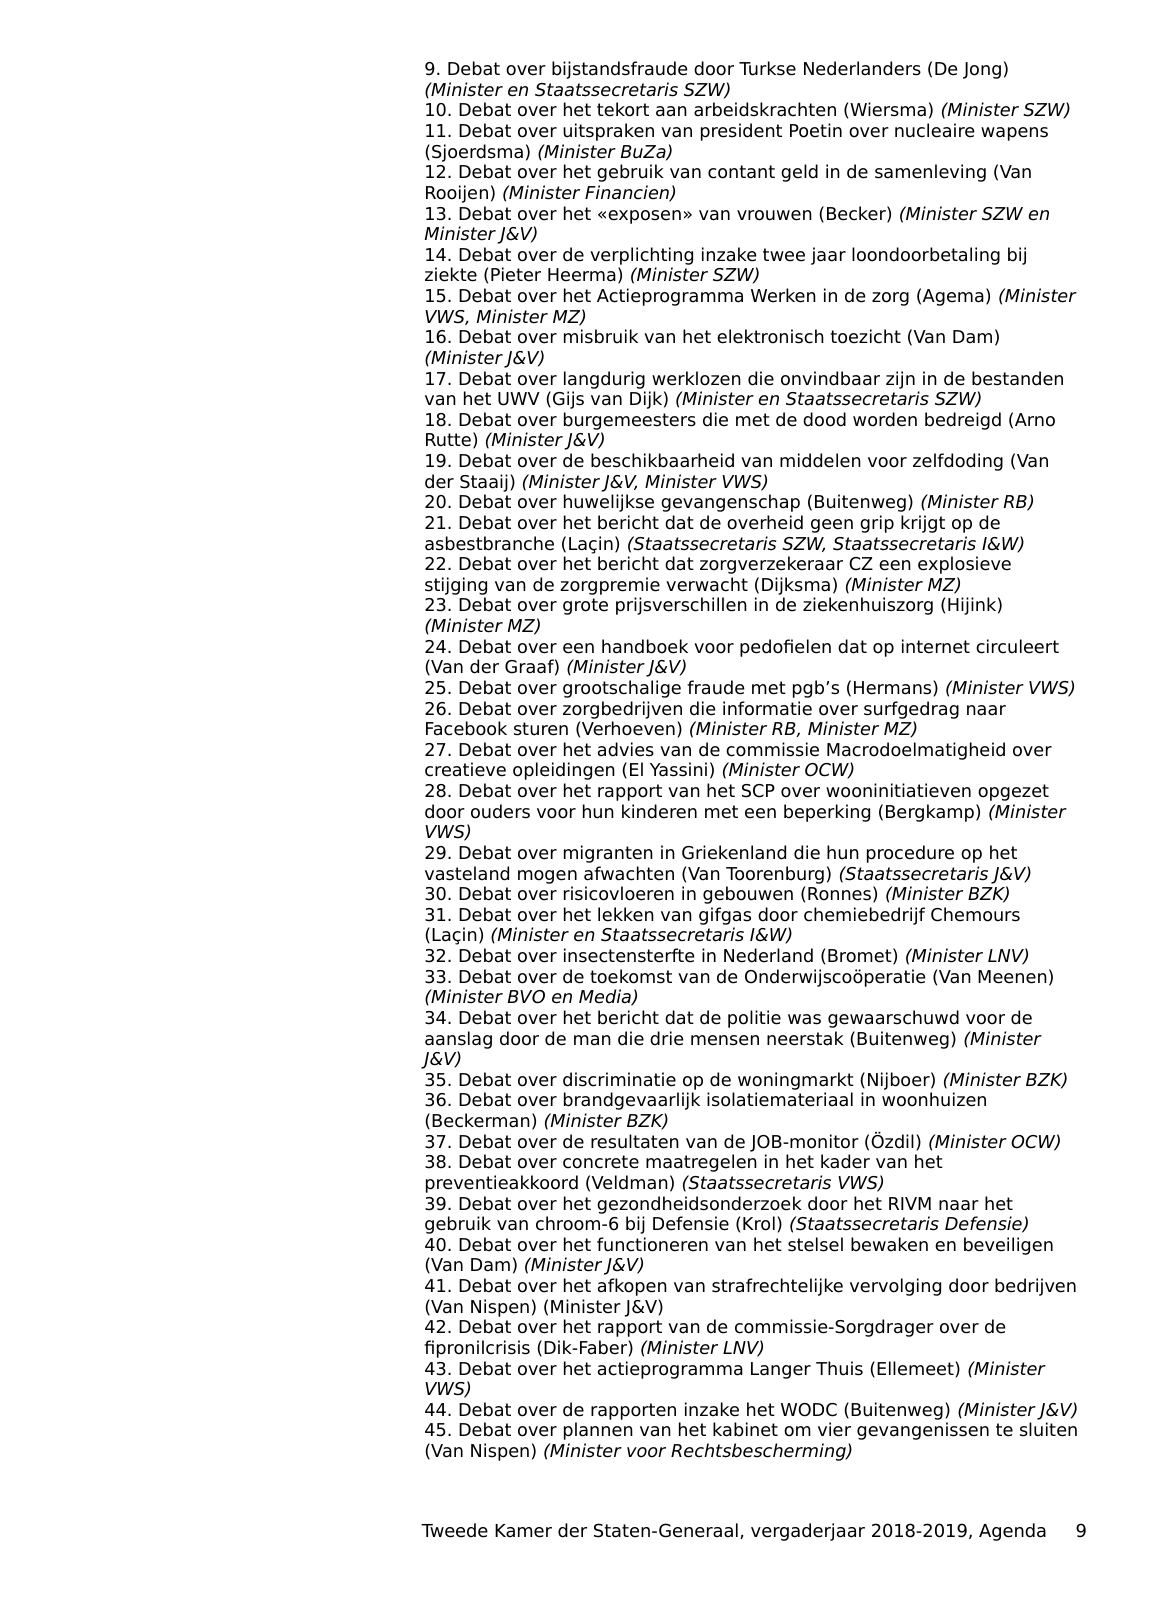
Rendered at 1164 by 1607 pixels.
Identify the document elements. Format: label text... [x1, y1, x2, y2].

table_cell 31. Debat over het lekken van gifgas door chemiebedrijf Chemours (Laçin) (Minister en Staatssecretaris I&W) [418, 905, 1087, 946]
table_cell 41. Debat over het afkopen van strafrechtelijke vervolging door bedrijven (Van Nispen) (Minister J&V) [418, 1276, 1087, 1317]
table_cell 36. Debat over brandgevaarlijk isolatiemateriaal in woonhuizen (Beckerman) (Minister BZK) [418, 1090, 1087, 1132]
table_cell 37. Debat over de resultaten van de JOB-monitor (Özdil) (Minister OCW) [418, 1132, 1087, 1152]
table_cell 11. Debat over uitspraken van president Poetin over nucleaire wapens (Sjoerdsma) (Minister BuZa) [418, 121, 1087, 162]
table_cell [401, 121, 418, 162]
table_cell 23. Debat over grote prijsverschillen in de ziekenhuiszorg (Hijink) (Minister MZ) [418, 595, 1087, 637]
table_cell [77, 905, 401, 946]
table_cell [401, 1400, 418, 1420]
table_cell [77, 781, 401, 843]
table_cell [401, 781, 418, 843]
table_cell 14. Debat over de verplichting inzake twee jaar loondoorbetaling bij ziekte (Pieter Heerma) (Minister SZW) [418, 245, 1087, 286]
table_cell [401, 678, 418, 698]
table_cell 43. Debat over het actieprogramma Langer Thuis (Ellemeet) (Minister VWS) [418, 1359, 1087, 1400]
table_cell 34. Debat over het bericht dat de politie was gewaarschuwd voor de aanslag door de man die drie mensen neerstak (Buitenweg) (Minister J&V) [418, 1008, 1087, 1070]
table_cell [401, 245, 418, 286]
table_cell [77, 1317, 401, 1358]
table_cell 29. Debat over migranten in Griekenland die hun procedure op het vasteland mogen afwachten (Van Toorenburg) (Staatssecretaris J&V) [418, 843, 1087, 884]
table_cell 42. Debat over het rapport van de commissie-Sorgdrager over de fipronilcrisis (Dik-Faber) (Minister LNV) [418, 1317, 1087, 1358]
table_cell [77, 1235, 401, 1276]
table_cell [401, 410, 418, 451]
table_cell 16. Debat over misbruik van het elektronisch toezicht (Van Dam) (Minister J&V) [418, 327, 1087, 368]
table_cell [401, 162, 418, 203]
table_cell 30. Debat over risicovloeren in gebouwen (Ronnes) (Minister BZK) [418, 884, 1087, 905]
table_cell [401, 492, 418, 513]
table_cell 40. Debat over het functioneren van het stelsel bewaken en beveiligen (Van Dam) (Minister J&V) [418, 1235, 1087, 1276]
table_cell [77, 595, 401, 637]
table_cell [401, 1359, 418, 1400]
table_cell [401, 843, 418, 884]
table_cell 24. Debat over een handboek voor pedofielen dat op internet circuleert (Van der Graaf) (Minister J&V) [418, 637, 1087, 678]
table_cell [401, 1235, 418, 1276]
table_cell [77, 492, 401, 513]
table_cell [77, 1276, 401, 1317]
table_cell [77, 59, 401, 100]
table_cell [401, 905, 418, 946]
table_cell 10. Debat over het tekort aan arbeidskrachten (Wiersma) (Minister SZW) [418, 100, 1087, 121]
table_cell [401, 513, 418, 554]
table_cell [77, 967, 401, 1008]
table_cell [401, 1194, 418, 1235]
table_cell [77, 327, 401, 368]
table_cell [77, 1070, 401, 1090]
table_cell 13. Debat over het «exposen» van vrouwen (Becker) (Minister SZW en Minister J&V) [418, 204, 1087, 245]
table_cell [77, 554, 401, 595]
table_cell 18. Debat over burgemeesters die met de dood worden bedreigd (Arno Rutte) (Minister J&V) [418, 410, 1087, 451]
table_cell 26. Debat over zorgbedrijven die informatie over surfgedrag naar Facebook sturen (Verhoeven) (Minister RB, Minister MZ) [418, 699, 1087, 740]
table_cell [77, 121, 401, 162]
table_cell [77, 1420, 401, 1462]
table_cell 39. Debat over het gezondheidsonderzoek door het RIVM naar het gebruik van chroom-6 bij Defensie (Krol) (Staatssecretaris Defensie) [418, 1194, 1087, 1235]
table_cell [77, 678, 401, 698]
table_cell [401, 1008, 418, 1070]
table_cell [77, 1090, 401, 1132]
table_cell 20. Debat over huwelijkse gevangenschap (Buitenweg) (Minister RB) [418, 492, 1087, 513]
table_cell [77, 699, 401, 740]
table_cell [77, 410, 401, 451]
table_cell [401, 1317, 418, 1358]
table_cell [77, 204, 401, 245]
table_cell 12. Debat over het gebruik van contant geld in de samenleving (Van Rooijen) (Minister Financien) [418, 162, 1087, 203]
table_cell [401, 1090, 418, 1132]
table_cell 44. Debat over de rapporten inzake het WODC (Buitenweg) (Minister J&V) [418, 1400, 1087, 1420]
table_cell 22. Debat over het bericht dat zorgverzekeraar CZ een explosieve stijging van de zorgpremie verwacht (Dijksma) (Minister MZ) [418, 554, 1087, 595]
table_cell 32. Debat over insectensterfte in Nederland (Bromet) (Minister LNV) [418, 946, 1087, 967]
table_cell [401, 884, 418, 905]
table_cell [77, 946, 401, 967]
table_cell [401, 554, 418, 595]
table_cell [77, 637, 401, 678]
table_cell [401, 1152, 418, 1193]
table_cell [401, 286, 418, 327]
table_cell 45. Debat over plannen van het kabinet om vier gevangenissen te sluiten (Van Nispen) (Minister voor Rechtsbescherming) [418, 1420, 1087, 1462]
table_cell [77, 1132, 401, 1152]
table_cell [401, 327, 418, 368]
table_cell [401, 1070, 418, 1090]
table_cell [77, 1008, 401, 1070]
table_cell [77, 1400, 401, 1420]
table_cell [77, 1152, 401, 1193]
table_cell 28. Debat over het rapport van het SCP over wooninitiatieven opgezet door ouders voor hun kinderen met een beperking (Bergkamp) (Minister VWS) [418, 781, 1087, 843]
table_cell 35. Debat over discriminatie op de woningmarkt (Nijboer) (Minister BZK) [418, 1070, 1087, 1090]
table_cell 38. Debat over concrete maatregelen in het kader van het preventieakkoord (Veldman) (Staatssecretaris VWS) [418, 1152, 1087, 1193]
table_cell [401, 1132, 418, 1152]
table_cell [401, 59, 418, 100]
table_cell [401, 204, 418, 245]
table_cell [401, 946, 418, 967]
table_cell 19. Debat over de beschikbaarheid van middelen voor zelfdoding (Van der Staaij) (Minister J&V, Minister VWS) [418, 451, 1087, 492]
table_cell [77, 513, 401, 554]
table_cell [401, 967, 418, 1008]
table_cell [77, 162, 401, 203]
table_cell 21. Debat over het bericht dat de overheid geen grip krijgt op de asbestbranche (Laçin) (Staatssecretaris SZW, Staatssecretaris I&W) [418, 513, 1087, 554]
table_cell [77, 100, 401, 121]
table_cell [401, 1420, 418, 1462]
table_cell [401, 595, 418, 637]
table_cell [401, 369, 418, 410]
table_cell [77, 245, 401, 286]
table_cell 17. Debat over langdurig werklozen die onvindbaar zijn in de bestanden van het UWV (Gijs van Dijk) (Minister en Staatssecretaris SZW) [418, 369, 1087, 410]
table_cell [77, 843, 401, 884]
table_cell 33. Debat over de toekomst van de Onderwijscoöperatie (Van Meenen) (Minister BVO en Media) [418, 967, 1087, 1008]
table_cell [401, 1276, 418, 1317]
table_cell [77, 740, 401, 781]
table_cell 27. Debat over het advies van de commissie Macrodoelmatigheid over creatieve opleidingen (El Yassini) (Minister OCW) [418, 740, 1087, 781]
table_cell [77, 451, 401, 492]
table_cell [77, 1194, 401, 1235]
table_cell [77, 286, 401, 327]
table_cell 25. Debat over grootschalige fraude met pgb’s (Hermans) (Minister VWS) [418, 678, 1087, 698]
table_cell [401, 100, 418, 121]
table_cell 9. Debat over bijstandsfraude door Turkse Nederlanders (De Jong) (Minister en Staatssecretaris SZW) [418, 59, 1087, 100]
table_cell [77, 884, 401, 905]
table_cell [401, 451, 418, 492]
table_cell [77, 1359, 401, 1400]
table_cell 15. Debat over het Actieprogramma Werken in de zorg (Agema) (Minister VWS, Minister MZ) [418, 286, 1087, 327]
table_cell [401, 699, 418, 740]
table_cell [401, 637, 418, 678]
table_cell [401, 740, 418, 781]
table_cell [77, 369, 401, 410]
